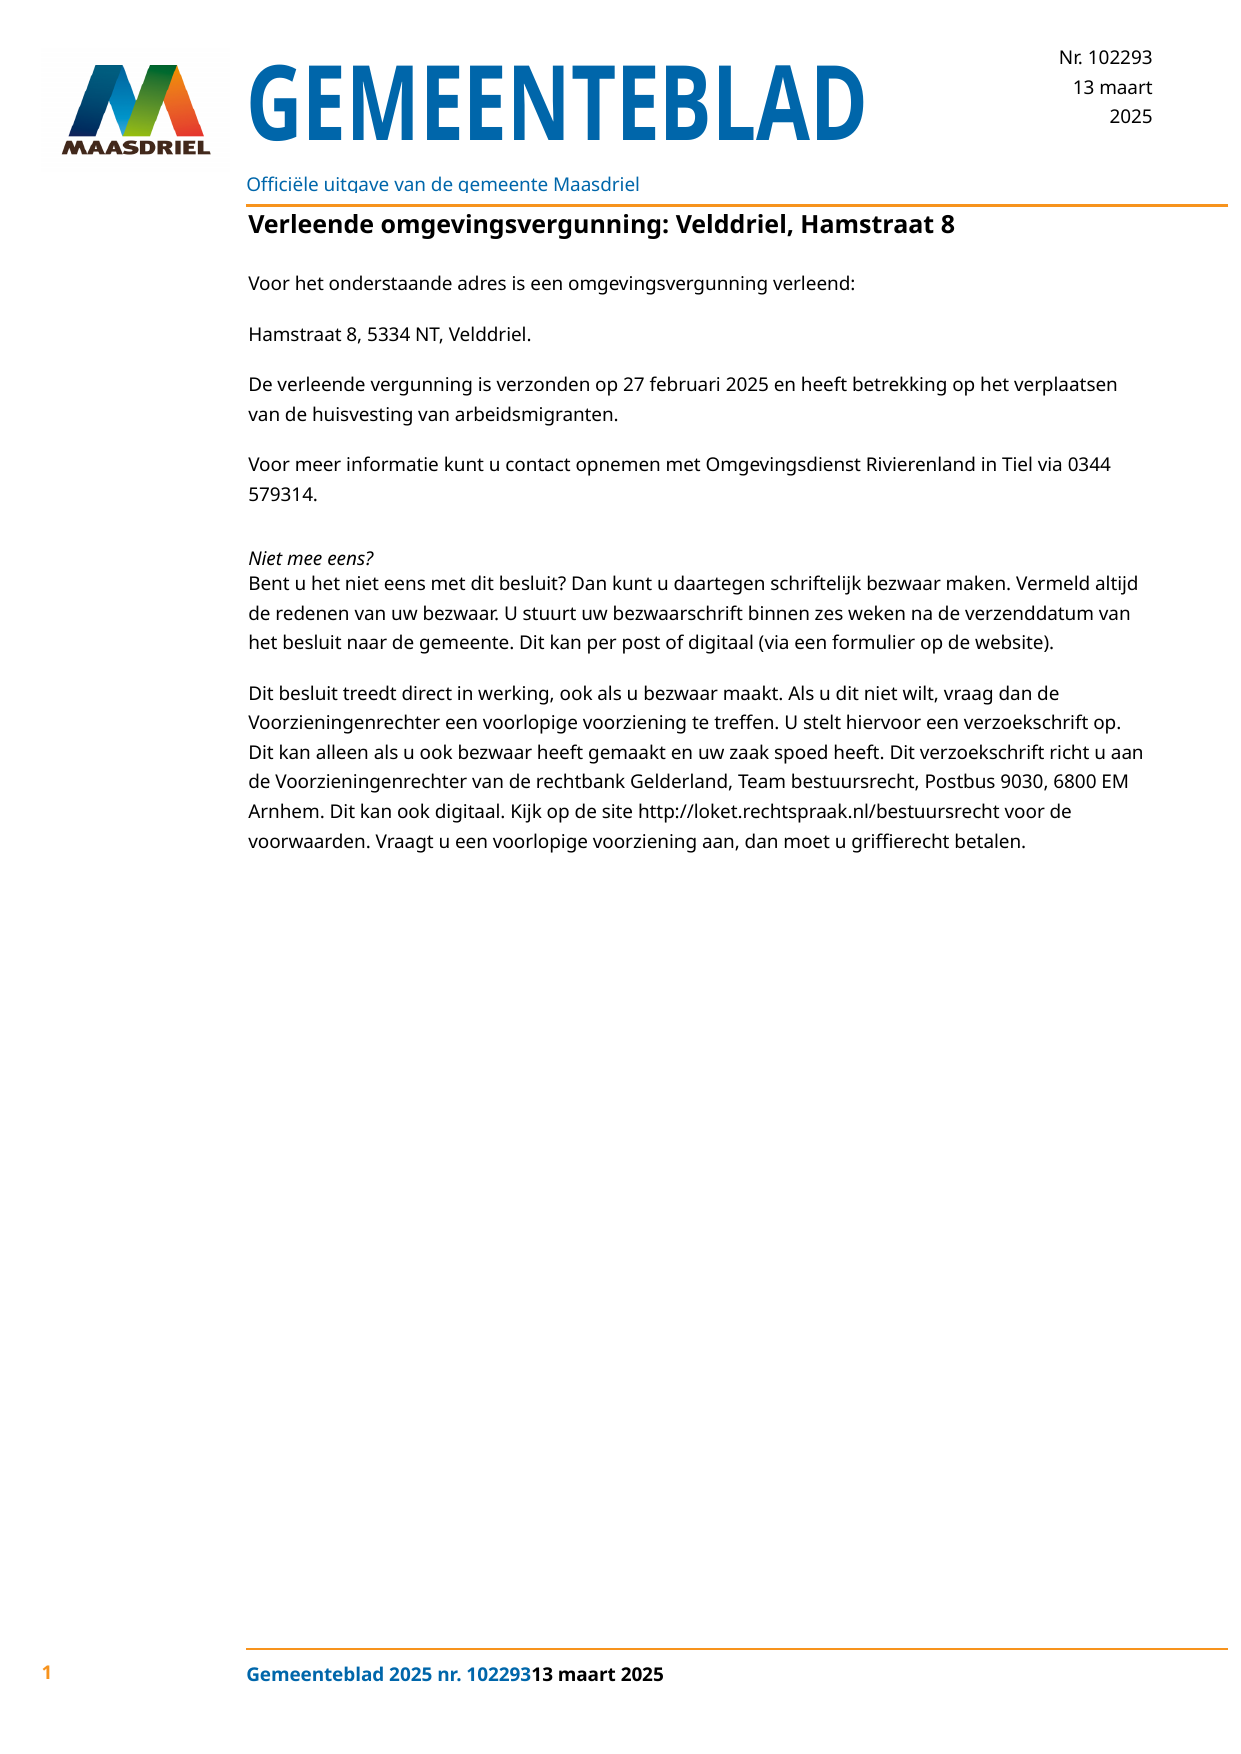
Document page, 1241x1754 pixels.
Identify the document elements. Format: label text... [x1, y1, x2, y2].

text Voor het onderstaande adres is een omgevingsvergunning verleend: [248, 270, 1152, 296]
text Bent u het niet eens met dit besluit? Dan kunt u daartegen schriftelijk bezwaar maken. Vermeld altijd de redenen van uw bezwaar. U stuurt uw bezwaarschrift binnen zes weken na de verzenddatum van het besluit naar de gemeente. Dit kan per post of digitaal (via een formulier op de website). [248, 570, 1152, 655]
picture [41, 47, 231, 172]
text Hamstraat 8, 5334 NT, Velddriel. [248, 321, 1152, 346]
text Voor meer informatie kunt u contact opnemen met Omgevingsdienst Rivierenland in Tiel via 0344 579314. [248, 451, 1152, 506]
text Verleende omgevingsvergunning: Velddriel, Hamstraat 8 [248, 207, 1152, 241]
text Dit besluit treedt direct in werking, ook als u bezwaar maakt. Als u dit niet wilt, vraag dan de Voorzieningenrechter een voorlopige voorziening te treffen. U stelt hiervoor een verzoekschrift op. Dit kan alleen als u ook bezwaar heeft gemaakt en uw zaak spoed heeft. Dit verzoekschrift richt u aan de Voorzieningenrechter van de rechtbank Gelderland, Team bestuursrecht, Postbus 9030, 6800 EM Arnhem. Dit kan ook digitaal. Kijk op de site http://loket.rechtspraak.nl/bestuursrecht voor de voorwaarden. Vraagt u een voorlopige voorziening aan, dan moet u griffierecht betalen. [248, 680, 1152, 854]
text Niet mee eens? [248, 545, 1152, 570]
text De verleende vergunning is verzonden op 27 februari 2025 en heeft betrekking op het verplaatsen van de huisvesting van arbeidsmigranten. [248, 371, 1152, 426]
